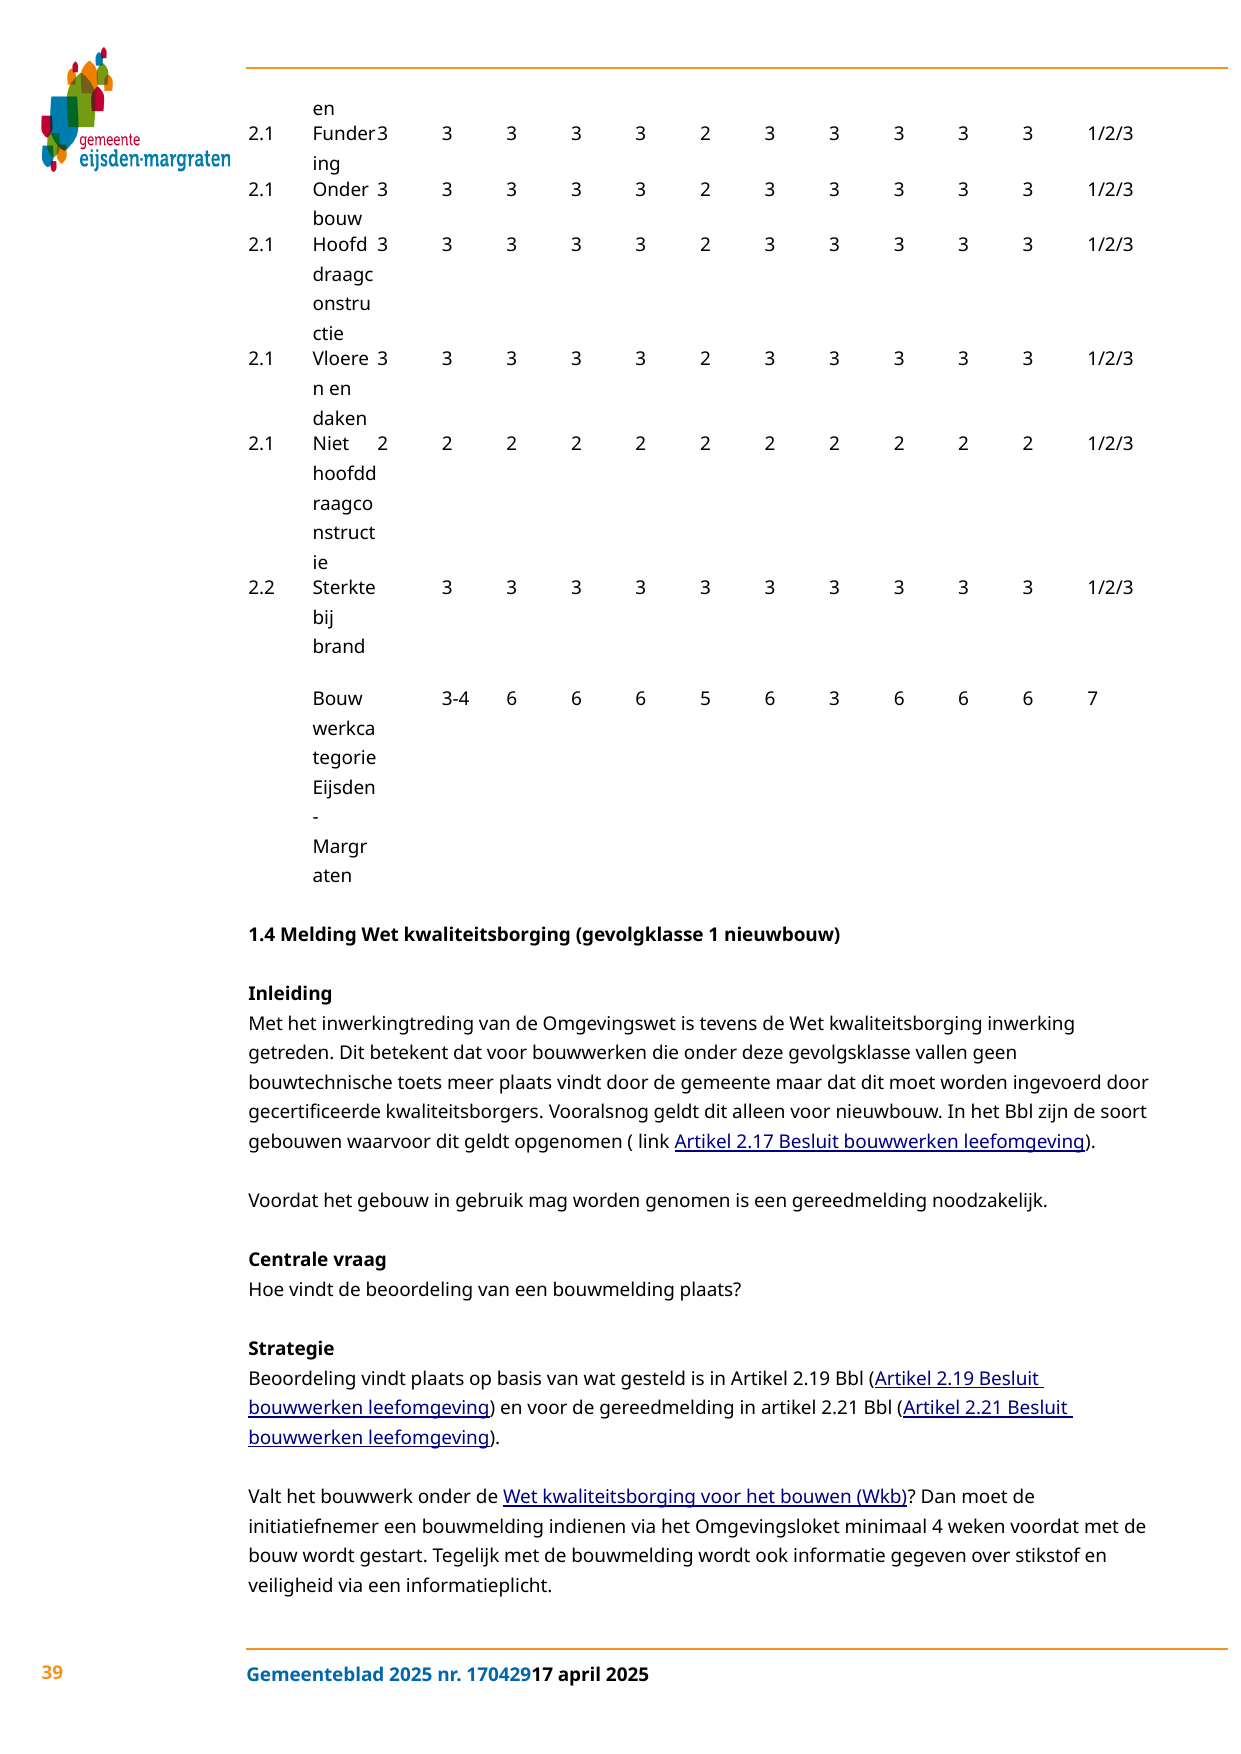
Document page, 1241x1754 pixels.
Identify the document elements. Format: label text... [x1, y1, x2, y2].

table_cell 3 [829, 231, 893, 346]
table_cell 3 [506, 231, 571, 346]
table_cell 3 [635, 176, 700, 231]
table_cell 6 [635, 685, 700, 888]
table_cell 2 [571, 431, 635, 574]
table_cell Fundering [313, 121, 377, 176]
table_cell 3 [442, 575, 506, 659]
table_cell 3 [958, 575, 1022, 659]
text Centrale vraag [248, 1247, 1152, 1272]
table_cell 3 [442, 176, 506, 231]
table_cell Sterkte bij brand [313, 575, 377, 659]
table_cell 1/2/3 [1087, 346, 1152, 431]
picture [41, 47, 231, 172]
table_cell 3 [700, 575, 764, 659]
table_cell 3 [635, 346, 700, 431]
table_cell 3 [1023, 231, 1087, 346]
table_cell Niet hoofddraagconstructie [313, 431, 377, 574]
table_cell 2 [700, 346, 764, 431]
table_cell 3 [829, 121, 893, 176]
table_cell [313, 660, 377, 685]
table_cell [377, 660, 442, 685]
table_cell 3 [442, 121, 506, 176]
table_cell [1023, 660, 1087, 685]
table_cell 6 [1023, 685, 1087, 888]
table_cell 6 [894, 685, 958, 888]
table_cell 3 [571, 176, 635, 231]
table_cell 3 [894, 231, 958, 346]
table_cell 2 [829, 431, 893, 574]
table_cell 3 [635, 231, 700, 346]
table_cell [958, 95, 1022, 121]
table_cell 1/2/3 [1087, 431, 1152, 574]
table_cell [377, 575, 442, 659]
table_cell [442, 660, 506, 685]
table_cell 6 [506, 685, 571, 888]
table_cell 3 [571, 231, 635, 346]
table_cell 3 [1023, 346, 1087, 431]
table_cell [700, 95, 764, 121]
table_cell 3 [894, 121, 958, 176]
table_cell 6 [958, 685, 1022, 888]
table_cell [248, 660, 312, 685]
text Hoe vindt de beoordeling van een bouwmelding plaats? [248, 1276, 1152, 1302]
table_cell [635, 95, 700, 121]
table_cell [248, 95, 312, 121]
table_cell [635, 660, 700, 685]
table_cell [764, 660, 829, 685]
table_cell 2 [894, 431, 958, 574]
table_cell 2 [958, 431, 1022, 574]
table_cell 3 [764, 121, 829, 176]
table_cell 3 [1023, 176, 1087, 231]
table_cell 3 [442, 346, 506, 431]
table_cell 3 [442, 231, 506, 346]
table_cell 3 [894, 575, 958, 659]
text Inleiding [248, 980, 1152, 1006]
table_cell Bouwwerkcategorie Eijsden-Margraten [313, 685, 377, 888]
table_cell 2 [506, 431, 571, 574]
table_cell 3 [958, 121, 1022, 176]
table_cell 2 [700, 121, 764, 176]
table_cell [377, 685, 442, 888]
table_cell Vloeren en daken [313, 346, 377, 431]
table_cell 1/2/3 [1087, 121, 1152, 176]
table_cell 6 [571, 685, 635, 888]
table_cell Hoofddraagconstructie [313, 231, 377, 346]
table_cell 2 [700, 176, 764, 231]
table_cell 3 [894, 176, 958, 231]
table_cell 3 [377, 346, 442, 431]
table_cell [1023, 95, 1087, 121]
table_cell 3 [829, 685, 893, 888]
table_cell 6 [764, 685, 829, 888]
text Met het inwerkingtreding van de Omgevingswet is tevens de Wet kwaliteitsborging inwerking getreden. Dit betekent dat voor bouwwerken die onder deze gevolgsklasse vallen geen bouwtechnische toets meer plaats vindt door de gemeente maar dat dit moet worden ingevoerd door gecertificeerde kwaliteitsborgers. Vooralsnog geldt dit alleen voor nieuwbouw. In het Bbl zijn de soort gebouwen waarvoor dit geldt opgenomen ( link Artikel 2.17 Besluit bouwwerken leefomgeving). [248, 1010, 1152, 1154]
table_cell 3 [958, 346, 1022, 431]
table_cell [506, 95, 571, 121]
table_cell 2 [764, 431, 829, 574]
table_cell 5 [700, 685, 764, 888]
table_cell 2 [635, 431, 700, 574]
table_cell 3 [571, 575, 635, 659]
table_cell 3 [506, 176, 571, 231]
table_cell 2.1 [248, 121, 312, 176]
table_cell 3 [764, 231, 829, 346]
text Voordat het gebouw in gebruik mag worden genomen is een gereedmelding noodzakelijk. [248, 1187, 1152, 1213]
table_cell [700, 660, 764, 685]
table_cell 3 [635, 121, 700, 176]
table_cell [442, 95, 506, 121]
table_cell 2.2 [248, 575, 312, 659]
table_cell [377, 95, 442, 121]
table_cell 3 [377, 121, 442, 176]
table_cell [894, 95, 958, 121]
table_cell en [313, 95, 377, 121]
table_cell 2 [700, 231, 764, 346]
table_cell 3 [958, 176, 1022, 231]
table_cell [764, 95, 829, 121]
table_cell Onderbouw [313, 176, 377, 231]
table_cell 2 [700, 431, 764, 574]
table_cell 1/2/3 [1087, 231, 1152, 346]
table_cell 2 [442, 431, 506, 574]
table_cell 3 [958, 231, 1022, 346]
table_cell 2 [377, 431, 442, 574]
text Strategie [248, 1335, 1152, 1361]
text Beoordeling vindt plaats op basis van wat gesteld is in Artikel 2.19 Bbl (Artikel 2.19 Besluit bouwwerken leefomgeving) en voor de gereedmelding in artikel 2.21 Bbl (Artikel 2.21 Besluit bouwwerken leefomgeving). [248, 1365, 1152, 1450]
table_cell 3 [506, 346, 571, 431]
table_cell 7 [1087, 685, 1152, 888]
table_cell [571, 95, 635, 121]
table_cell [894, 660, 958, 685]
table_cell 3 [377, 231, 442, 346]
table_cell 3 [829, 575, 893, 659]
table_cell 3 [377, 176, 442, 231]
text Valt het bouwwerk onder de Wet kwaliteitsborging voor het bouwen (Wkb)? Dan moet de initiatiefnemer een bouwmelding indienen via het Omgevingsloket minimaal 4 weken voordat met de bouw wordt gestart. Tegelijk met de bouwmelding wordt ook informatie gegeven over stikstof en veiligheid via een informatieplicht. [248, 1483, 1152, 1598]
table_cell 3 [1023, 575, 1087, 659]
table_cell 2.1 [248, 176, 312, 231]
table_cell 3 [829, 346, 893, 431]
table_cell [506, 660, 571, 685]
table_cell 3 [894, 346, 958, 431]
table_cell 3 [1023, 121, 1087, 176]
table_cell 2.1 [248, 431, 312, 574]
table_cell 3 [764, 176, 829, 231]
table_cell [829, 660, 893, 685]
table_cell [571, 660, 635, 685]
table_cell 3 [829, 176, 893, 231]
table_cell 3 [506, 121, 571, 176]
table_cell 3 [764, 575, 829, 659]
table_cell 1/2/3 [1087, 575, 1152, 659]
table_cell [248, 685, 312, 888]
table_cell [958, 660, 1022, 685]
table_cell 3 [635, 575, 700, 659]
table_cell 3 [506, 575, 571, 659]
table_cell 2.1 [248, 346, 312, 431]
table_cell 3 [764, 346, 829, 431]
table_cell 2 [1023, 431, 1087, 574]
table_cell 1/2/3 [1087, 176, 1152, 231]
table_cell [1087, 660, 1152, 685]
table_cell 3 [571, 346, 635, 431]
table_cell [1087, 95, 1152, 121]
table_cell 3-4 [442, 685, 506, 888]
text 1.4 Melding Wet kwaliteitsborging (gevolgklasse 1 nieuwbouw) [248, 921, 1152, 947]
table_cell 3 [571, 121, 635, 176]
table_cell [829, 95, 893, 121]
table_cell 2.1 [248, 231, 312, 346]
